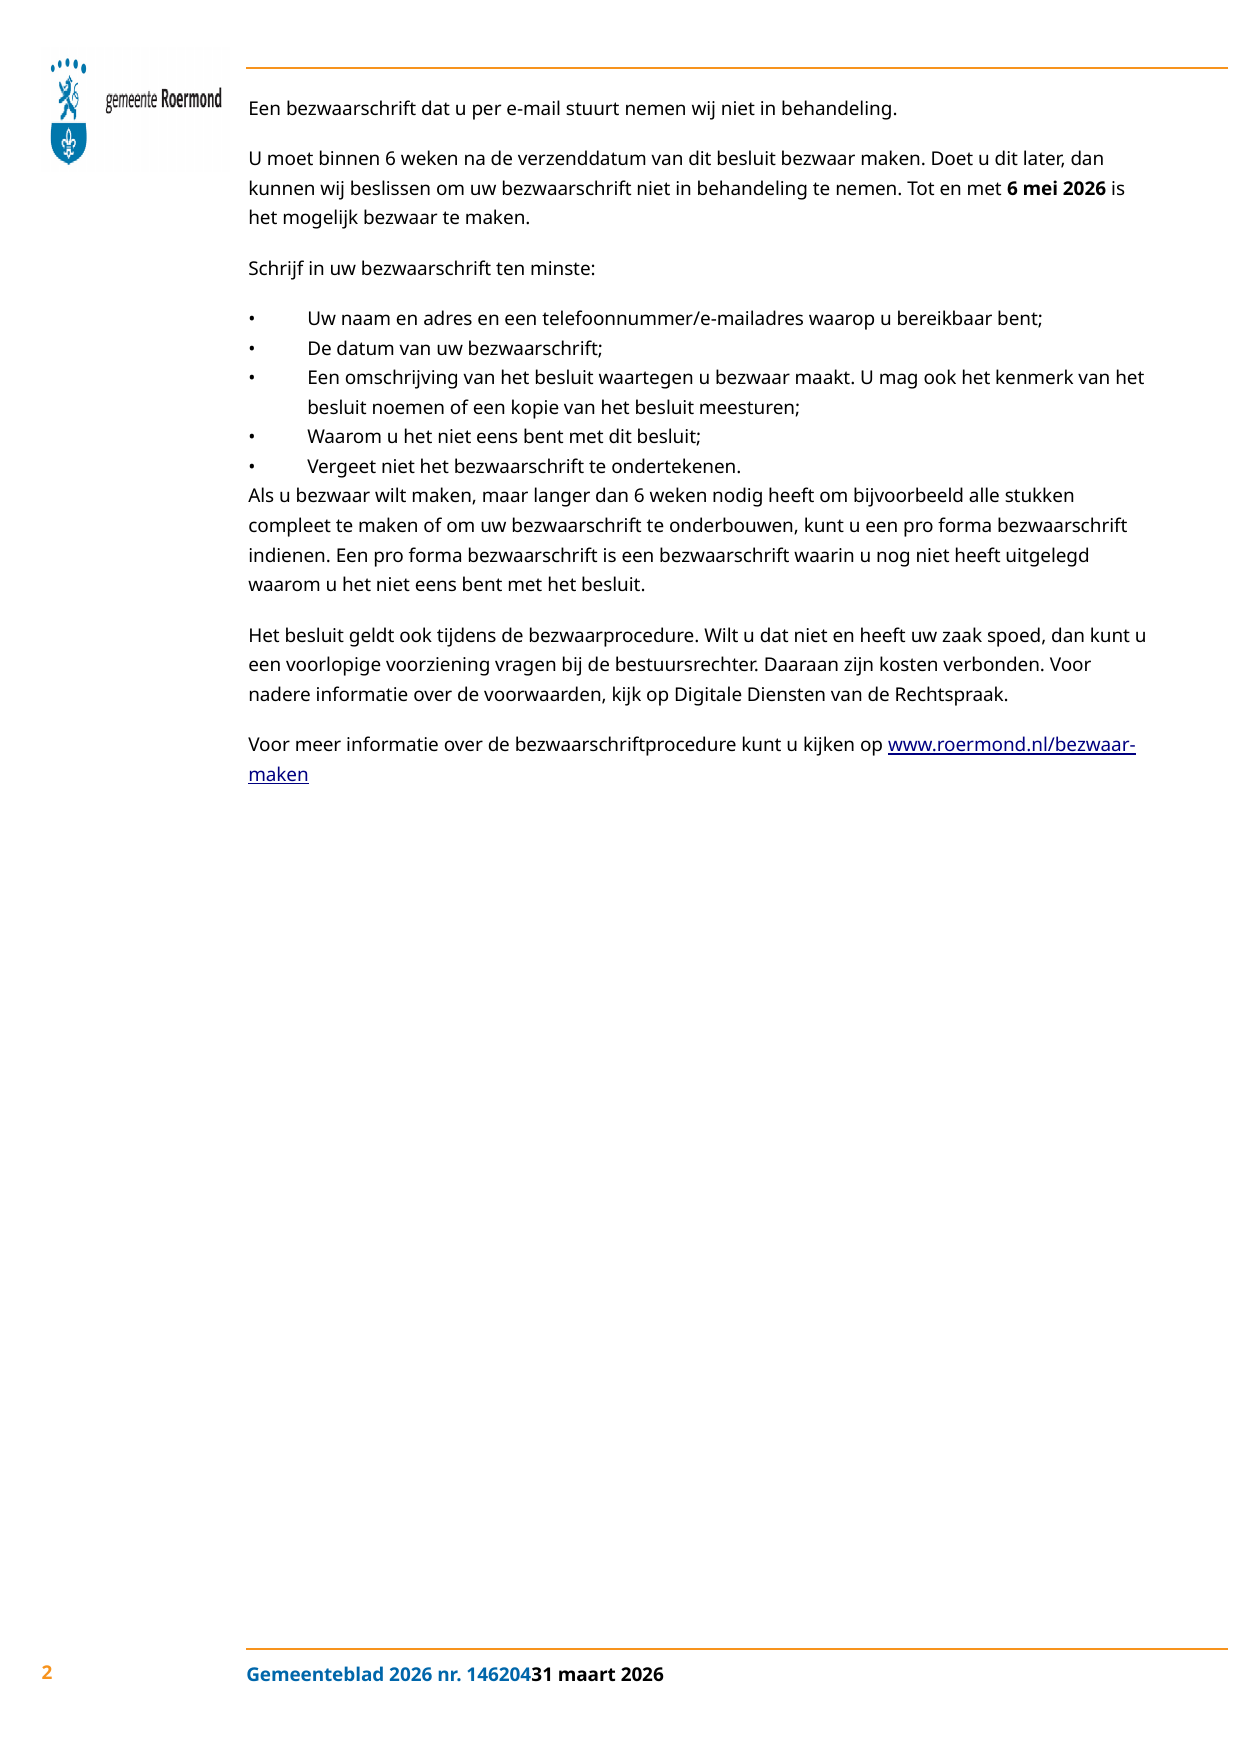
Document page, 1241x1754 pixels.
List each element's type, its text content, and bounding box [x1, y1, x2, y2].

text Het besluit geldt ook tijdens de bezwaarprocedure. Wilt u dat niet en heeft uw zaak spoed, dan kunt u een voorlopige voorziening vragen bij de bestuursrechter. Daaraan zijn kosten verbonden. Voor nadere informatie over de voorwaarden, kijk op Digitale Diensten van de Rechtspraak. [248, 622, 1152, 707]
text Als u bezwaar wilt maken, maar langer dan 6 weken nodig heeft om bijvoorbeeld alle stukken compleet te maken of om uw bezwaarschrift te onderbouwen, kunt u een pro forma bezwaarschrift indienen. Een pro forma bezwaarschrift is een bezwaarschrift waarin u nog niet heeft uitgelegd waarom u het niet eens bent met het besluit. [248, 483, 1152, 597]
list Een omschrijving van het besluit waartegen u bezwaar maakt. U mag ook het kenmerk van het besluit noemen of een kopie van het besluit meesturen; [248, 364, 1152, 420]
list De datum van uw bezwaarschrift; [248, 335, 1152, 361]
text Voor meer informatie over de bezwaarschriftprocedure kunt u kijken op www.roermond.nl/bezwaar-maken [248, 731, 1152, 787]
text Schrijf in uw bezwaarschrift ten minste: [248, 255, 1152, 281]
list Waarom u het niet eens bent met dit besluit; [248, 423, 1152, 449]
picture [41, 47, 231, 172]
list Vergeet niet het bezwaarschrift te ondertekenen. [248, 453, 1152, 479]
text U moet binnen 6 weken na de verzenddatum van dit besluit bezwaar maken. Doet u dit later, dan kunnen wij beslissen om uw bezwaarschrift niet in behandeling te nemen. Tot en met 6 mei 2026 is het mogelijk bezwaar te maken. [248, 145, 1152, 230]
text Een bezwaarschrift dat u per e-mail stuurt nemen wij niet in behandeling. [248, 95, 1152, 121]
list Uw naam en adres en een telefoonnummer/e-mailadres waarop u bereikbaar bent; [248, 305, 1152, 331]
